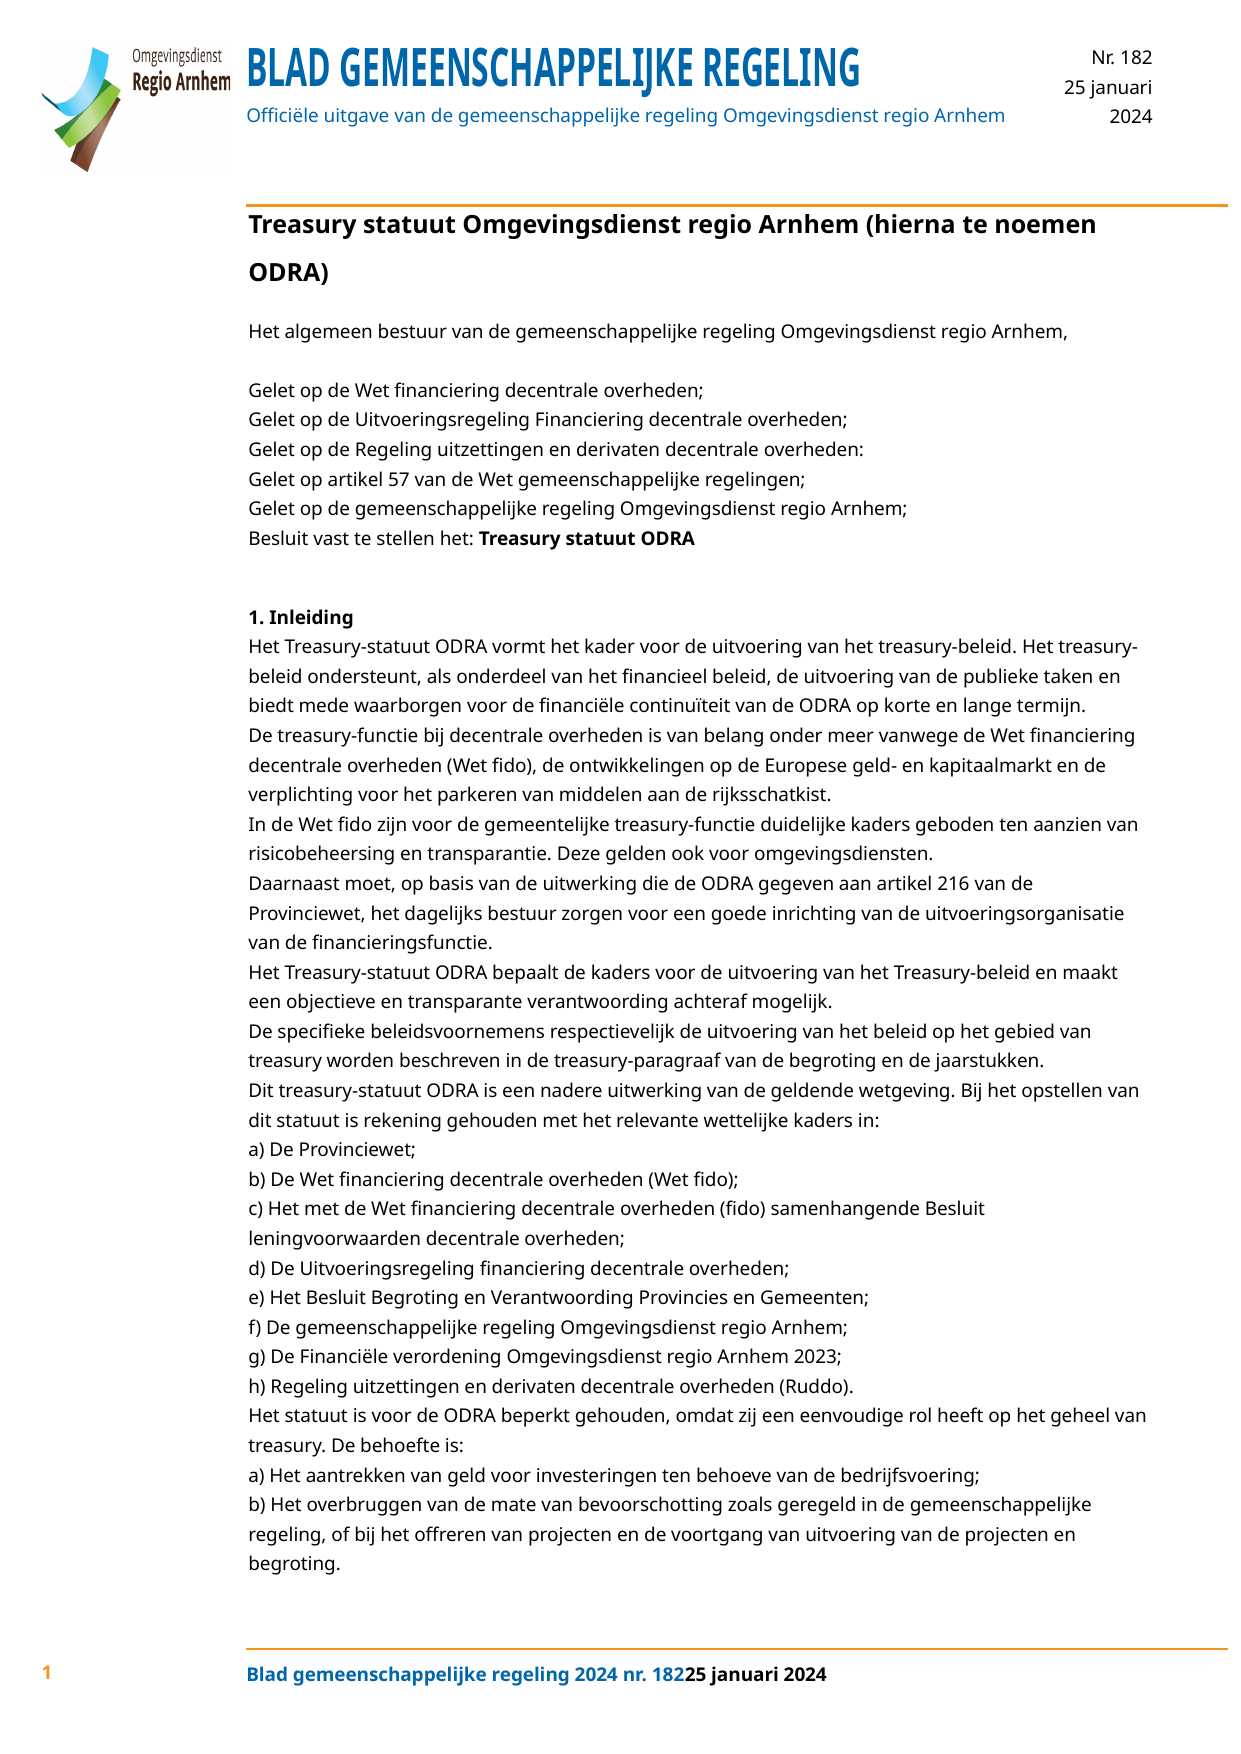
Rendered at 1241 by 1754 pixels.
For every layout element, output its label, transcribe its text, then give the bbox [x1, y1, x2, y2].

text f) De gemeenschappelijke regeling Omgevingsdienst regio Arnhem; [248, 1314, 1152, 1339]
text b) Het overbruggen van de mate van bevoorschotting zoals geregeld in de gemeenschappelijke regeling, of bij het offreren van projecten en de voortgang van uitvoering van de projecten en begroting. [248, 1491, 1152, 1576]
picture [41, 47, 231, 172]
text h) Regeling uitzettingen en derivaten decentrale overheden (Ruddo). [248, 1373, 1152, 1399]
text De treasury-functie bij decentrale overheden is van belang onder meer vanwege de Wet financiering decentrale overheden (Wet fido), de ontwikkelingen op de Europese geld- en kapitaalmarkt en de verplichting voor het parkeren van middelen aan de rijksschatkist. [248, 722, 1152, 807]
text e) Het Besluit Begroting en Verantwoording Provincies en Gemeenten; [248, 1284, 1152, 1310]
text Het Treasury-statuut ODRA vormt het kader voor de uitvoering van het treasury-beleid. Het treasury-beleid ondersteunt, als onderdeel van het financieel beleid, de uitvoering van de publieke taken en biedt mede waarborgen voor de financiële continuïteit van de ODRA op korte en lange termijn. [248, 633, 1152, 718]
text Treasury statuut Omgevingsdienst regio Arnhem (hierna te noemen ODRA) [248, 207, 1152, 288]
text Gelet op de gemeenschappelijke regeling Omgevingsdienst regio Arnhem; [248, 495, 1152, 521]
text g) De Financiële verordening Omgevingsdienst regio Arnhem 2023; [248, 1343, 1152, 1369]
text De specifieke beleidsvoornemens respectievelijk de uitvoering van het beleid op het gebied van treasury worden beschreven in de treasury-paragraaf van de begroting en de jaarstukken. [248, 1018, 1152, 1073]
text Gelet op de Uitvoeringsregeling Financiering decentrale overheden; [248, 407, 1152, 432]
text Gelet op de Regeling uitzettingen en derivaten decentrale overheden: [248, 436, 1152, 462]
text 1. Inleiding [248, 604, 1152, 629]
text a) De Provinciewet; [248, 1136, 1152, 1162]
text d) De Uitvoeringsregeling financiering decentrale overheden; [248, 1255, 1152, 1280]
text c) Het met de Wet financiering decentrale overheden (fido) samenhangende Besluit leningvoorwaarden decentrale overheden; [248, 1196, 1152, 1251]
text Besluit vast te stellen het: Treasury statuut ODRA [248, 525, 1152, 551]
text Daarnaast moet, op basis van de uitwerking die de ODRA gegeven aan artikel 216 van de Provinciewet, het dagelijks bestuur zorgen voor een goede inrichting van de uitvoeringsorganisatie van de financieringsfunctie. [248, 870, 1152, 955]
text Het algemeen bestuur van de gemeenschappelijke regeling Omgevingsdienst regio Arnhem, [248, 318, 1152, 344]
text a) Het aantrekken van geld voor investeringen ten behoeve van de bedrijfsvoering; [248, 1462, 1152, 1487]
text Gelet op artikel 57 van de Wet gemeenschappelijke regelingen; [248, 466, 1152, 492]
text Het statuut is voor de ODRA beperkt gehouden, omdat zij een eenvoudige rol heeft op het geheel van treasury. De behoefte is: [248, 1403, 1152, 1458]
text Dit treasury-statuut ODRA is een nadere uitwerking van de geldende wetgeving. Bij het opstellen van dit statuut is rekening gehouden met het relevante wettelijke kaders in: [248, 1077, 1152, 1132]
text In de Wet fido zijn voor de gemeentelijke treasury-functie duidelijke kaders geboden ten aanzien van risicobeheersing en transparantie. Deze gelden ook voor omgevingsdiensten. [248, 811, 1152, 866]
text Gelet op de Wet financiering decentrale overheden; [248, 377, 1152, 403]
text b) De Wet financiering decentrale overheden (Wet fido); [248, 1166, 1152, 1192]
text Het Treasury-statuut ODRA bepaalt de kaders voor de uitvoering van het Treasury-beleid en maakt een objectieve en transparante verantwoording achteraf mogelijk. [248, 959, 1152, 1014]
